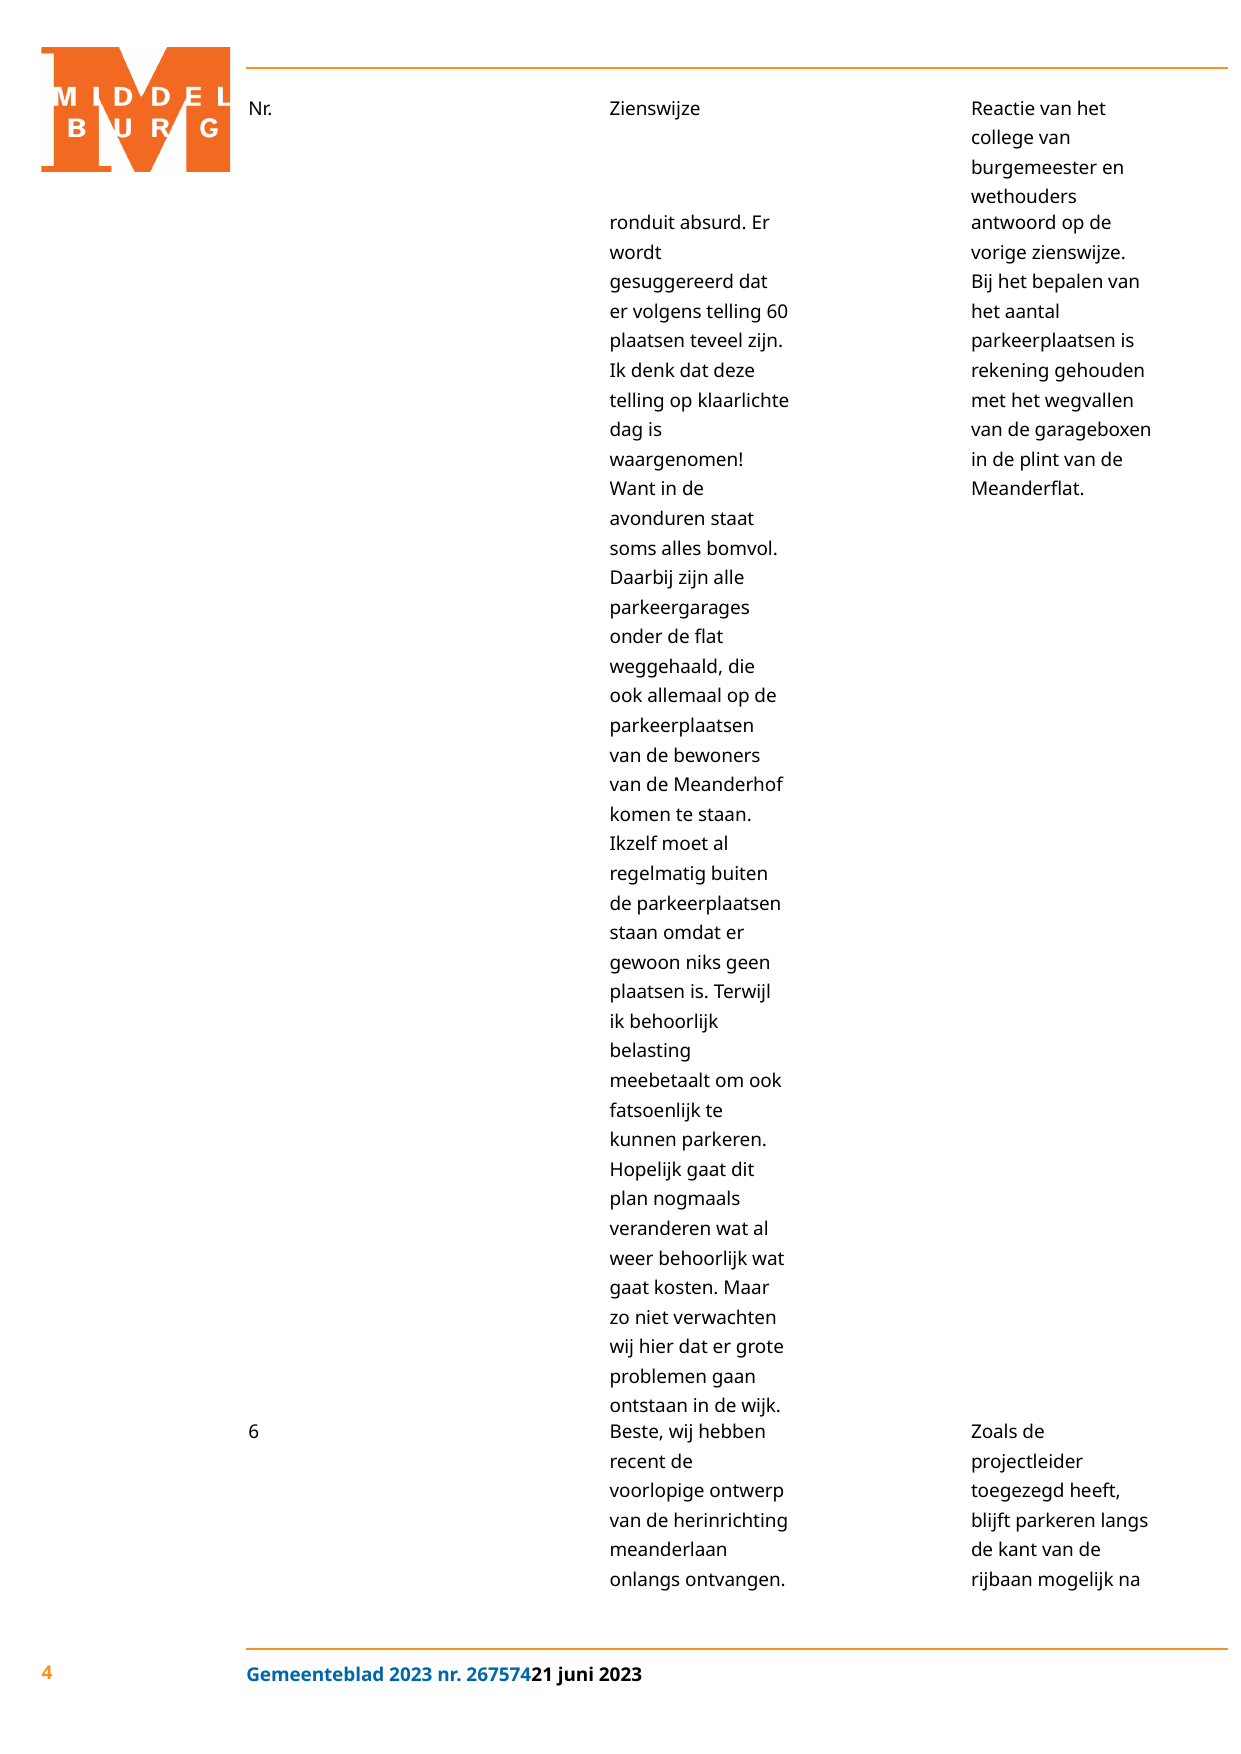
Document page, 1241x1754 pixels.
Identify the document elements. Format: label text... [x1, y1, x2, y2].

table_cell [429, 1418, 609, 1592]
table_cell ronduit absurd. Er wordt gesuggereerd dat er volgens telling 60 plaatsen teveel zijn. Ik denk dat deze telling op klaarlichte dag is waargenomen! Want in de avonduren staat soms alles bomvol. Daarbij zijn alle parkeergarages onder de flat weggehaald, die ook allemaal op de parkeerplaatsen van de bewoners van de Meanderhof komen te staan. Ikzelf moet al regelmatig buiten de parkeerplaatsen staan omdat er gewoon niks geen plaatsen is. Terwijl ik behoorlijk belasting meebetaalt om ook fatsoenlijk te kunnen parkeren. Hopelijk gaat dit plan nogmaals veranderen wat al weer behoorlijk wat gaat kosten. Maar zo niet verwachten wij hier dat er grote problemen gaan ontstaan in de wijk. [609, 209, 790, 1418]
table_cell [790, 209, 971, 1418]
table_header Nr. [248, 95, 429, 209]
table_header [429, 95, 609, 209]
table_cell antwoord op de vorige zienswijze. Bij het bepalen van het aantal parkeerplaatsen is rekening gehouden met het wegvallen van de garageboxen in de plint van de Meanderflat. [971, 209, 1152, 1418]
table_cell [248, 209, 429, 1418]
table_header Zienswijze [609, 95, 790, 209]
table_cell [429, 209, 609, 1418]
table_cell 6 [248, 1418, 429, 1592]
table_cell Zoals de projectleider toegezegd heeft, blijft parkeren langs de kant van de rijbaan mogelijk na [971, 1418, 1152, 1592]
table_header [790, 95, 971, 209]
table_cell Beste, wij hebben recent de voorlopige ontwerp van de herinrichting meanderlaan onlangs ontvangen. [609, 1418, 790, 1592]
table_header Reactie van het college van burgemeester en wethouders [971, 95, 1152, 209]
table_cell [790, 1418, 971, 1592]
picture [41, 47, 231, 172]
